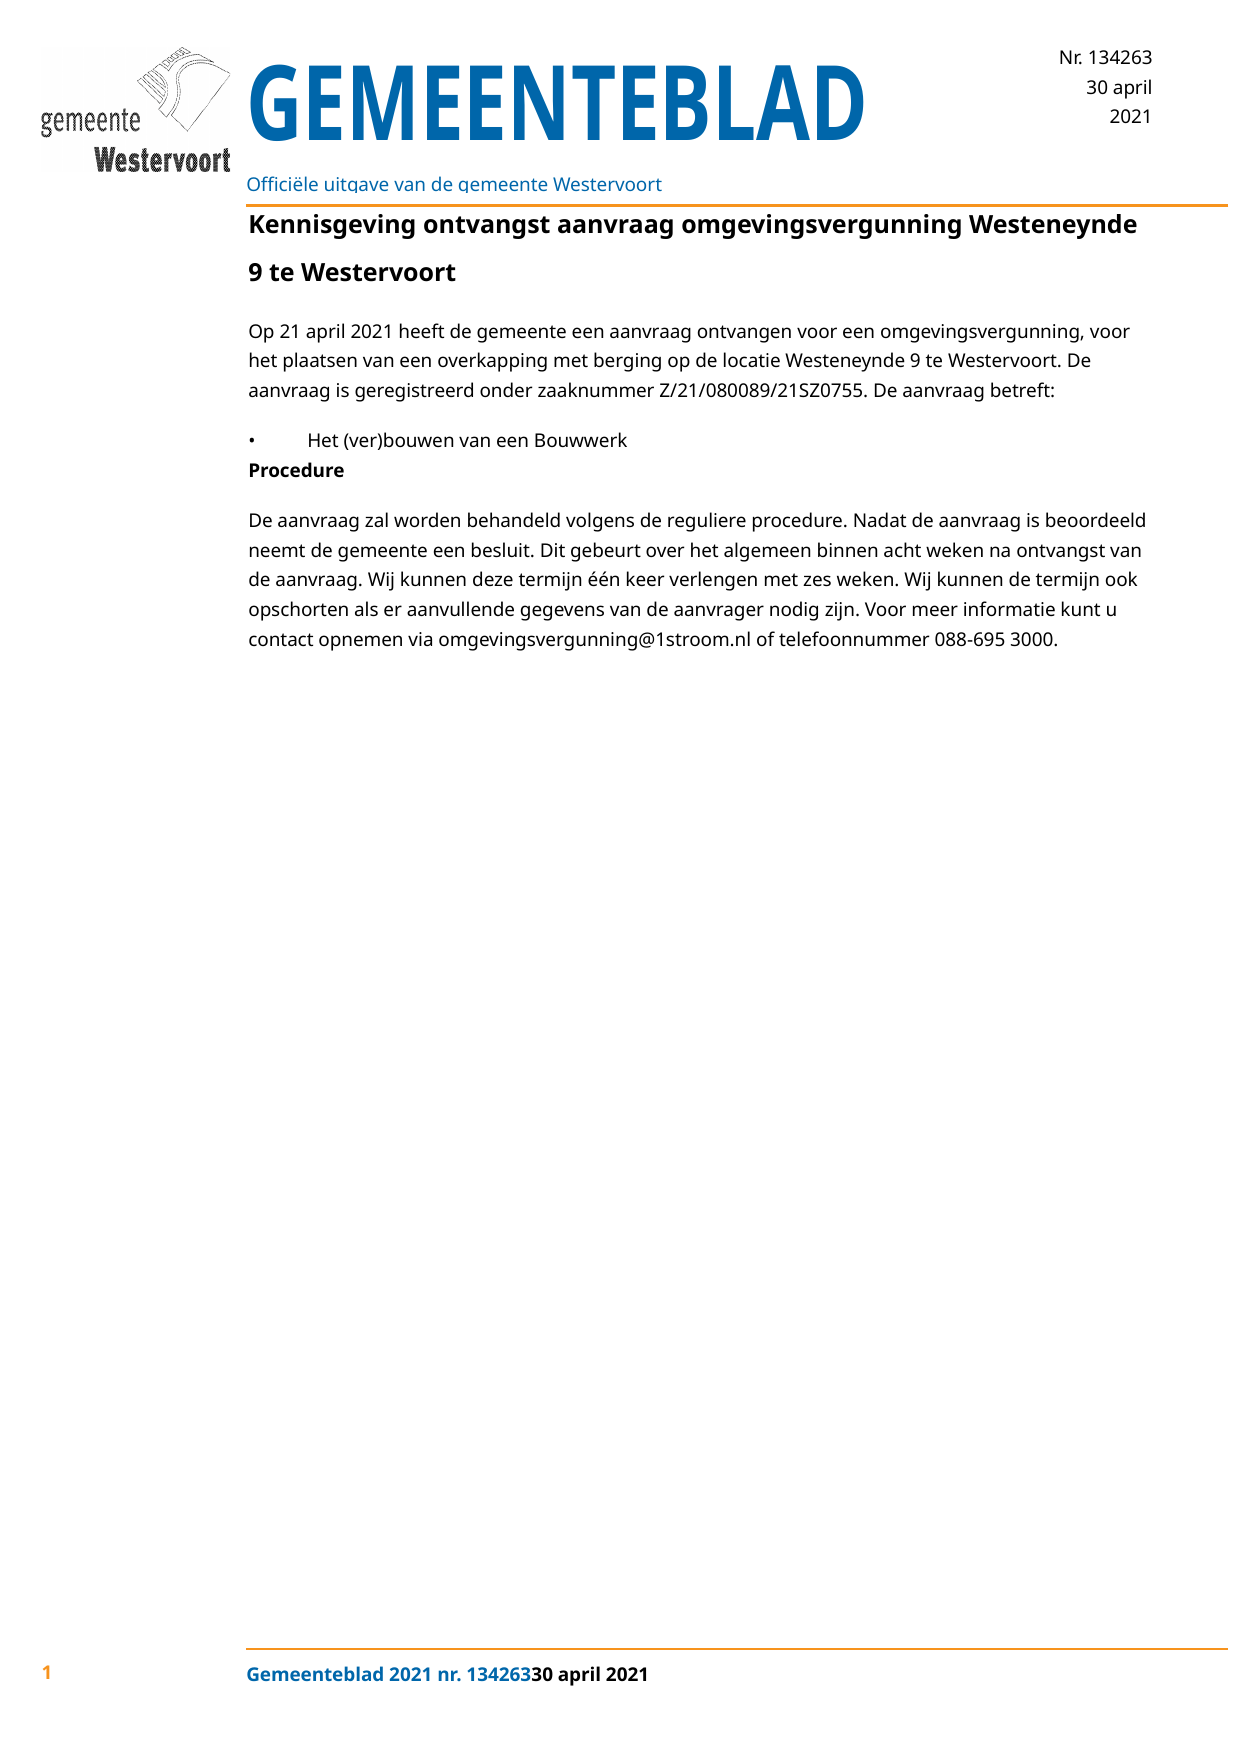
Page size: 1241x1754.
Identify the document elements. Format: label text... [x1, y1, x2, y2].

text Procedure [248, 457, 1152, 483]
picture [41, 47, 231, 172]
text Kennisgeving ontvangst aanvraag omgevingsvergunning Westeneynde 9 te Westervoort [248, 207, 1152, 288]
text De aanvraag zal worden behandeld volgens de reguliere procedure. Nadat de aanvraag is beoordeeld neemt de gemeente een besluit. Dit gebeurt over het algemeen binnen acht weken na ontvangst van de aanvraag. Wij kunnen deze termijn één keer verlengen met zes weken. Wij kunnen de termijn ook opschorten als er aanvullende gegevens van de aanvrager nodig zijn. Voor meer informatie kunt u contact opnemen via omgevingsvergunning@1stroom.nl of telefoonnummer 088-695 3000. [248, 507, 1152, 652]
text Op 21 april 2021 heeft de gemeente een aanvraag ontvangen voor een omgevingsvergunning, voor het plaatsen van een overkapping met berging op de locatie Westeneynde 9 te Westervoort. De aanvraag is geregistreerd onder zaaknummer Z/21/080089/21SZ0755. De aanvraag betreft: [248, 318, 1152, 403]
list Het (ver)bouwen van een Bouwwerk [248, 427, 1152, 453]
